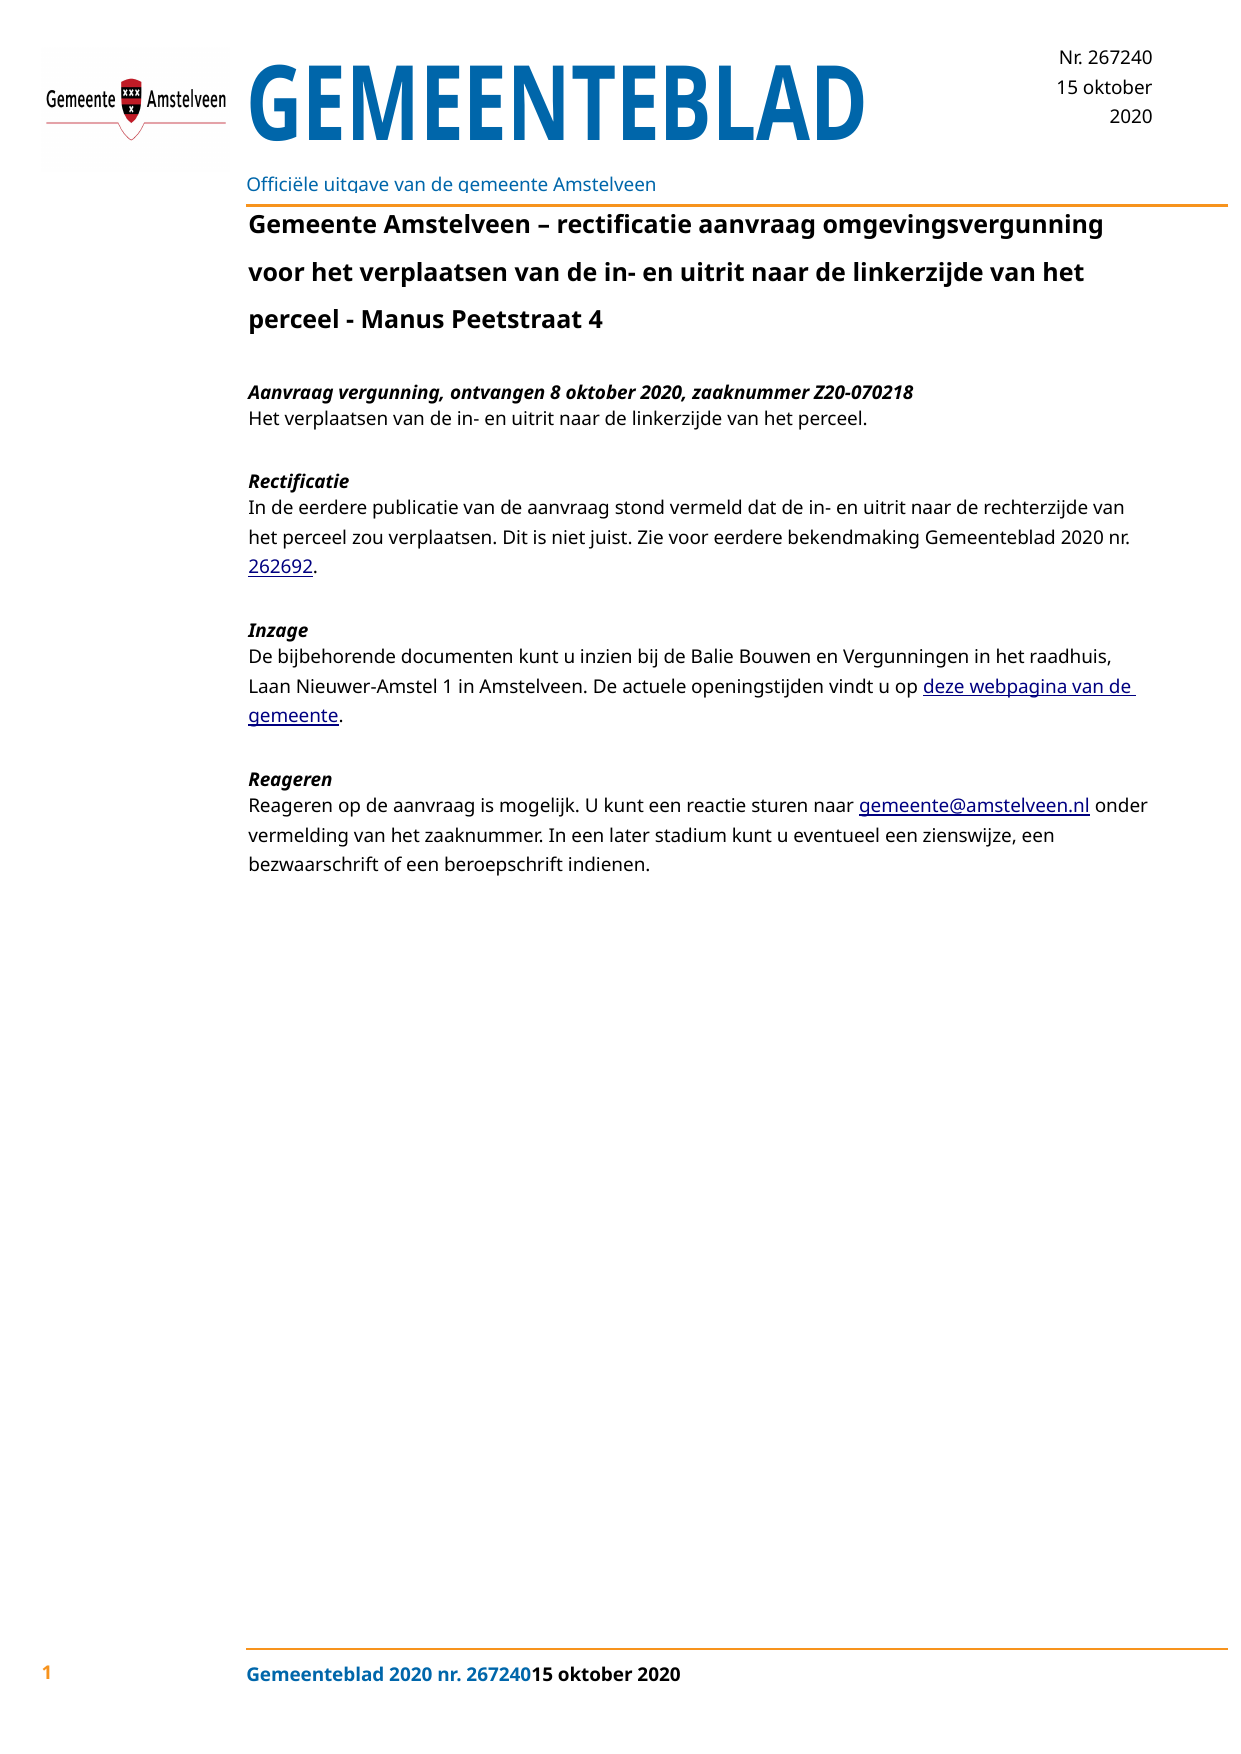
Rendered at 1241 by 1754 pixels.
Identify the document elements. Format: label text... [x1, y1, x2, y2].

text De bijbehorende documenten kunt u inzien bij de Balie Bouwen en Vergunningen in het raadhuis, Laan Nieuwer-Amstel 1 in Amstelveen. De actuele openingstijden vindt u op deze webpagina van de gemeente. [248, 643, 1152, 728]
text Aanvraag vergunning, ontvangen 8 oktober 2020, zaaknummer Z20-070218 [248, 379, 1152, 405]
text Rectificatie [248, 469, 1152, 494]
text In de eerdere publicatie van de aanvraag stond vermeld dat de in- en uitrit naar de rechterzijde van het perceel zou verplaatsen. Dit is niet juist. Zie voor eerdere bekendmaking Gemeenteblad 2020 nr. 262692. [248, 494, 1152, 579]
text Gemeente Amstelveen – rectificatie aanvraag omgevingsvergunning voor het verplaatsen van de in- en uitrit naar de linkerzijde van het perceel - Manus Peetstraat 4 [248, 207, 1152, 336]
text Inzage [248, 618, 1152, 643]
text Reageren op de aanvraag is mogelijk. U kunt een reactie sturen naar gemeente@amstelveen.nl onder vermelding van het zaaknummer. In een later stadium kunt u eventueel een zienswijze, een bezwaarschrift of een beroepschrift indienen. [248, 792, 1152, 877]
text Het verplaatsen van de in- en uitrit naar de linkerzijde van het perceel. [248, 405, 1152, 431]
picture [41, 47, 231, 172]
text Reageren [248, 766, 1152, 792]
